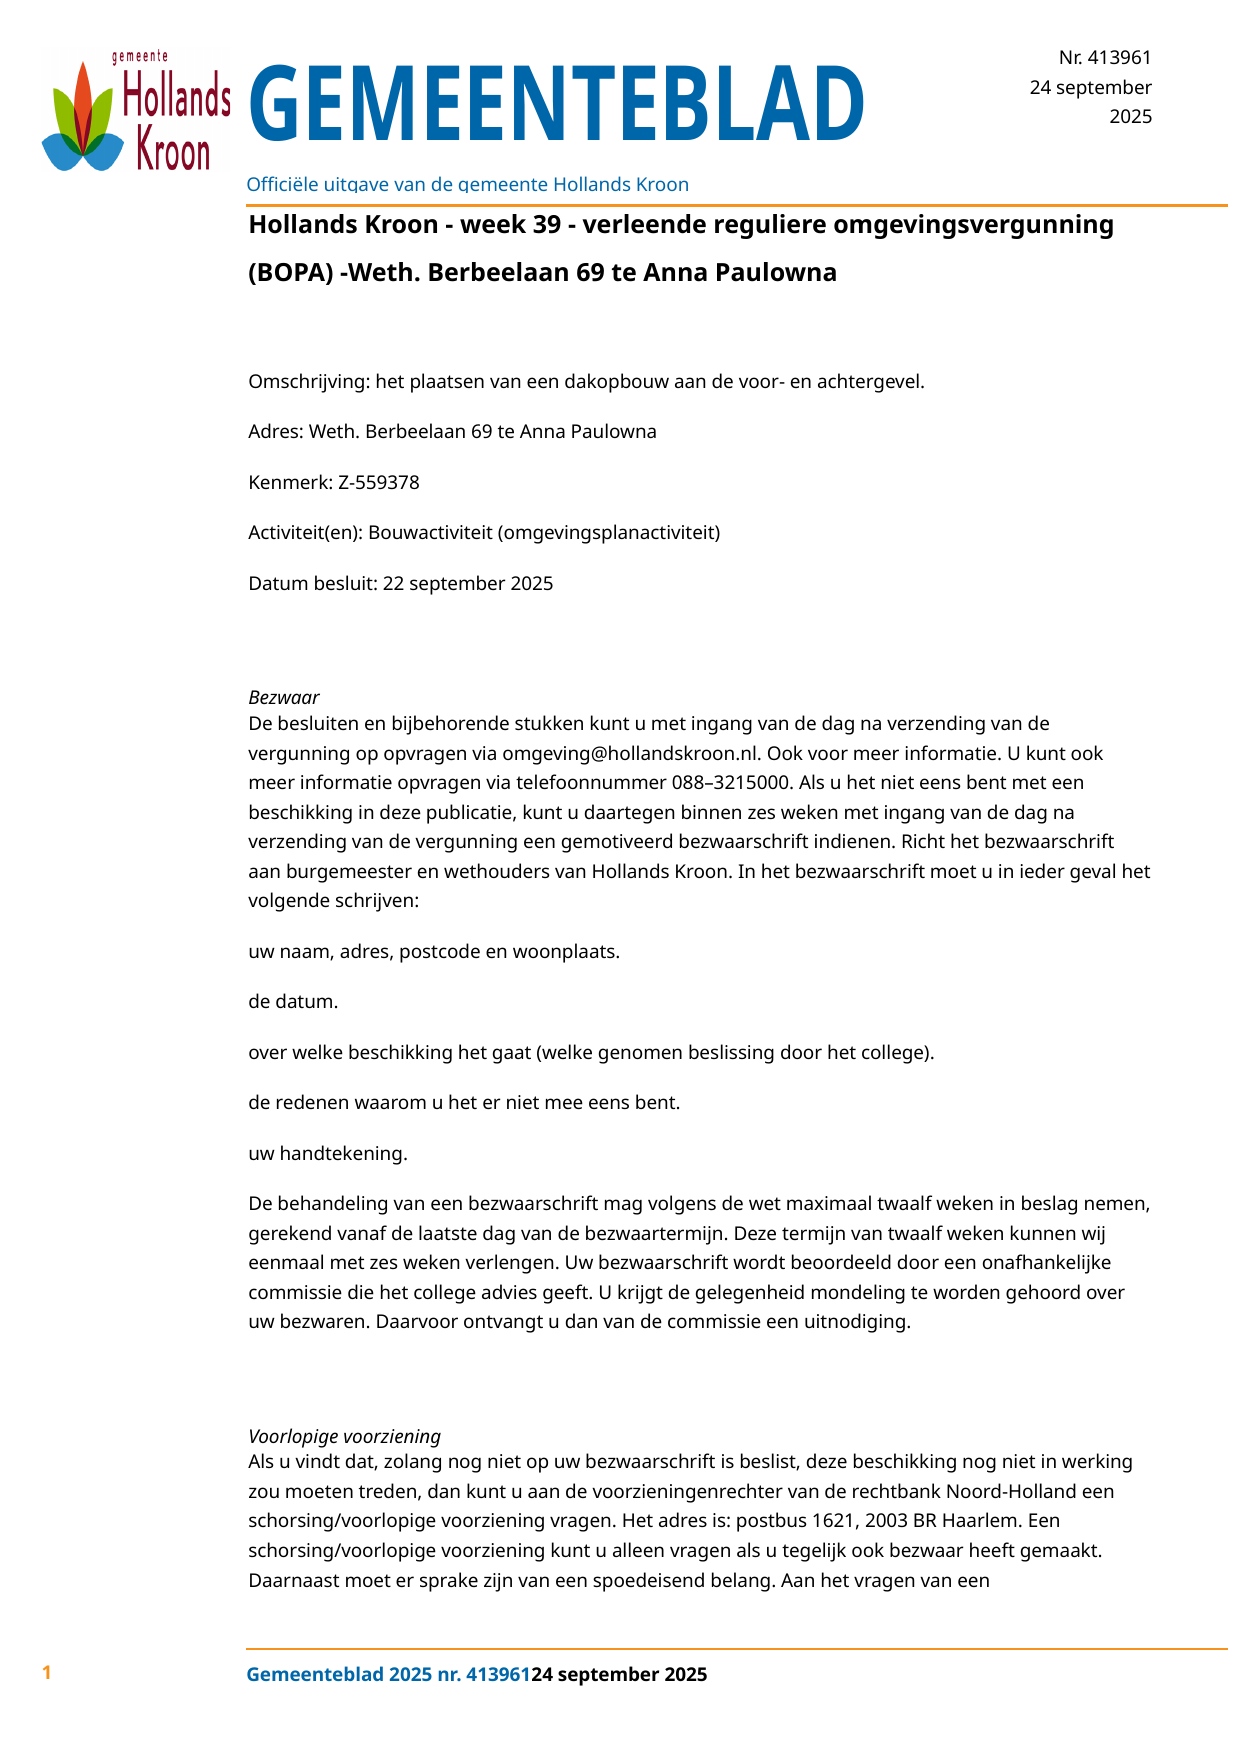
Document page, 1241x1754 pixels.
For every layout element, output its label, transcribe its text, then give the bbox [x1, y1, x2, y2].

text de datum. [248, 988, 1152, 1014]
text Datum besluit: 22 september 2025 [248, 570, 1152, 596]
text De besluiten en bijbehorende stukken kunt u met ingang van de dag na verzending van de vergunning op opvragen via omgeving@hollandskroon.nl. Ook voor meer informatie. U kunt ook meer informatie opvragen via telefoonnummer 088–3215000. Als u het niet eens bent met een beschikking in deze publicatie, kunt u daartegen binnen zes weken met ingang van de dag na verzending van de vergunning een gemotiveerd bezwaarschrift indienen. Richt het bezwaarschrift aan burgemeester en wethouders van Hollands Kroon. In het bezwaarschrift moet u in ieder geval het volgende schrijven: [248, 710, 1152, 913]
text Kenmerk: Z-559378 [248, 469, 1152, 495]
text over welke beschikking het gaat (welke genomen beslissing door het college). [248, 1039, 1152, 1064]
text Bezwaar [248, 684, 1152, 710]
text Adres: Weth. Berbeelaan 69 te Anna Paulowna [248, 419, 1152, 444]
text De behandeling van een bezwaarschrift mag volgens de wet maximaal twaalf weken in beslag nemen, gerekend vanaf de laatste dag van de bezwaartermijn. Deze termijn van twaalf weken kunnen wij eenmaal met zes weken verlengen. Uw bezwaarschrift wordt beoordeeld door een onafhankelijke commissie die het college advies geeft. U krijgt de gelegenheid mondeling te worden gehoord over uw bezwaren. Daarvoor ontvangt u dan van de commissie een uitnodiging. [248, 1190, 1152, 1334]
text Als u vindt dat, zolang nog niet op uw bezwaarschrift is beslist, deze beschikking nog niet in werking zou moeten treden, dan kunt u aan de voorzieningenrechter van de rechtbank Noord-Holland een schorsing/voorlopige voorziening vragen. Het adres is: postbus 1621, 2003 BR Haarlem. Een schorsing/voorlopige voorziening kunt u alleen vragen als u tegelijk ook bezwaar heeft gemaakt. Daarnaast moet er sprake zijn van een spoedeisend belang. Aan het vragen van een [248, 1448, 1152, 1593]
text Omschrijving: het plaatsen van een dakopbouw aan de voor- en achtergevel. [248, 368, 1152, 394]
text Voorlopige voorziening [248, 1423, 1152, 1448]
text de redenen waarom u het er niet mee eens bent. [248, 1089, 1152, 1115]
text uw handtekening. [248, 1140, 1152, 1165]
text uw naam, adres, postcode en woonplaats. [248, 938, 1152, 964]
text Hollands Kroon - week 39 - verleende reguliere omgevingsvergunning (BOPA) -Weth. Berbeelaan 69 te Anna Paulowna [248, 207, 1152, 288]
picture [41, 47, 231, 172]
text Activiteit(en): Bouwactiviteit (omgevingsplanactiviteit) [248, 519, 1152, 545]
